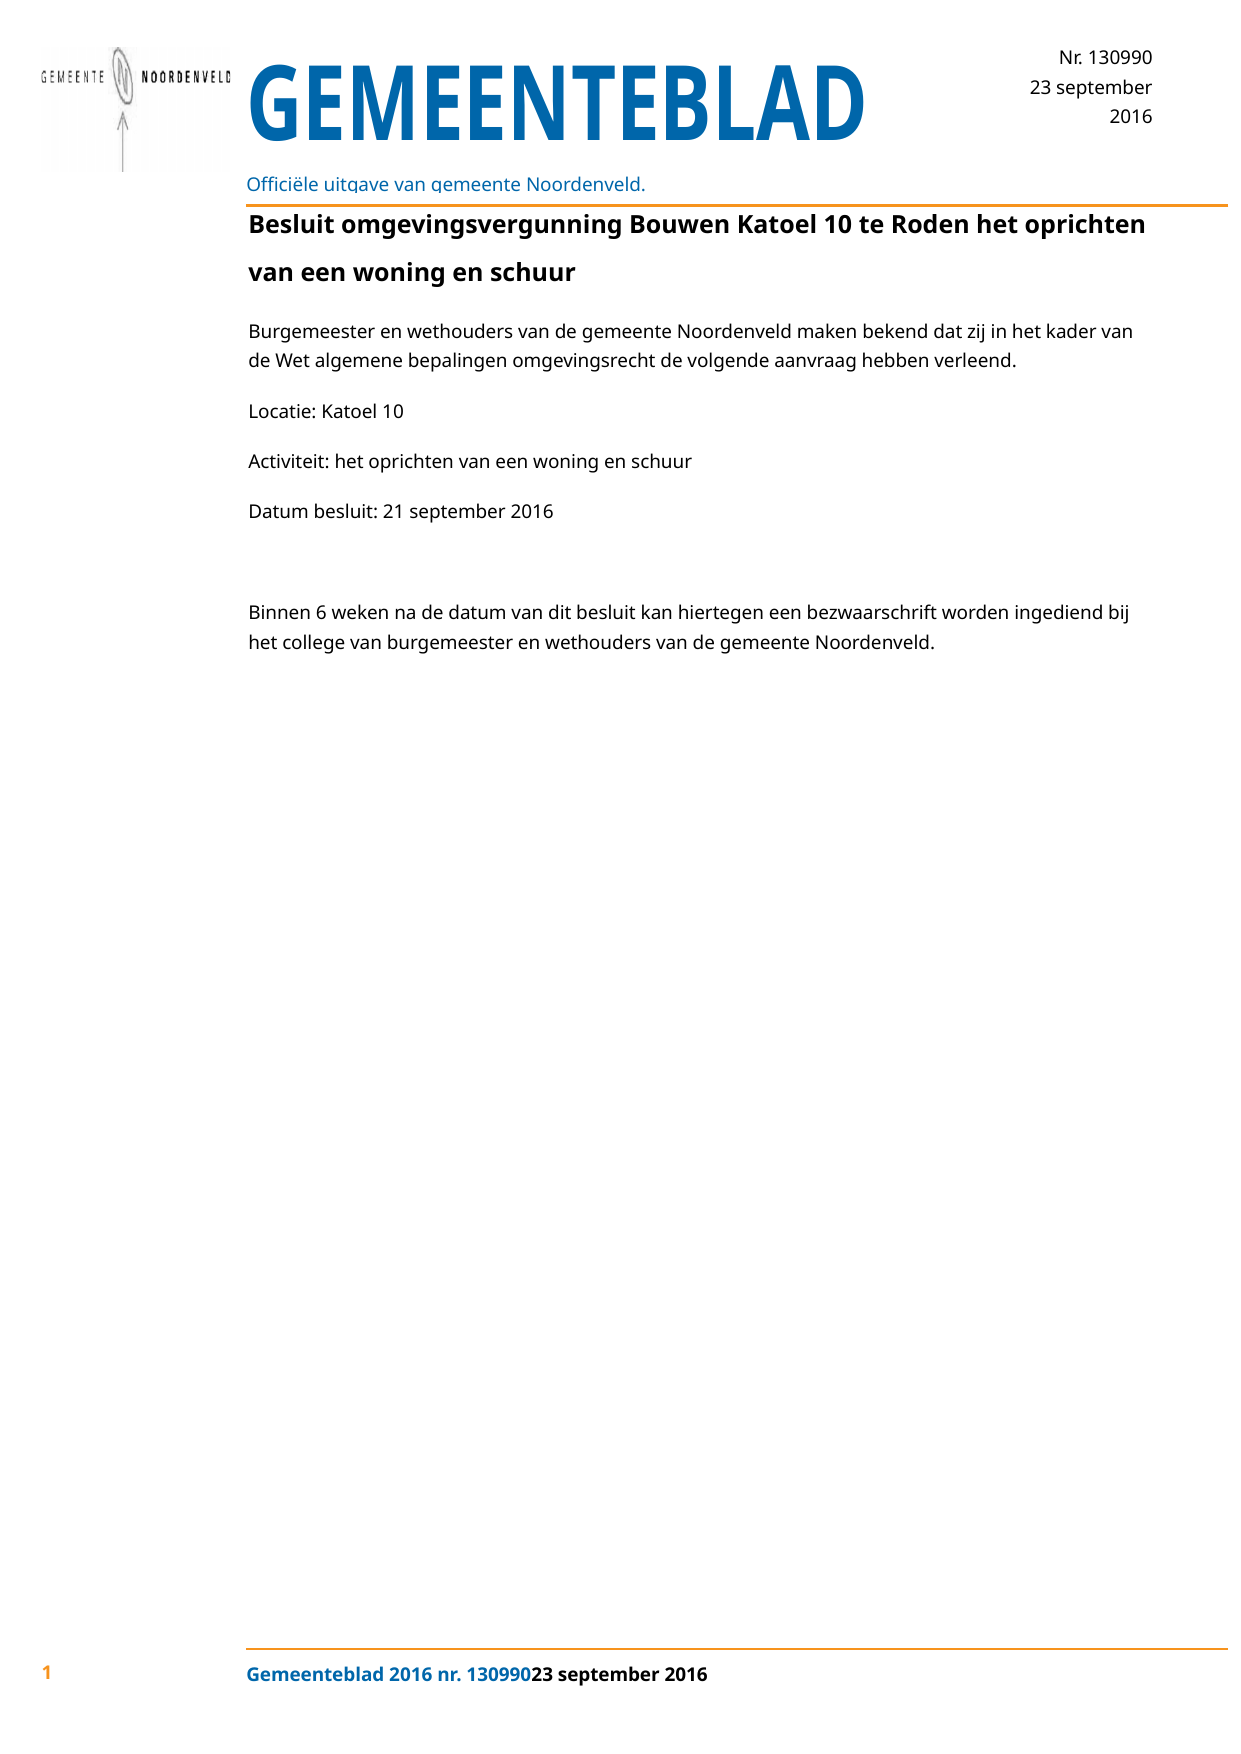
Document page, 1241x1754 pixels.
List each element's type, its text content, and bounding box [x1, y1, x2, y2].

text Binnen 6 weken na de datum van dit besluit kan hiertegen een bezwaarschrift worden ingediend bij het college van burgemeester en wethouders van de gemeente Noordenveld. [248, 599, 1152, 655]
text Locatie: Katoel 10 [248, 398, 1152, 424]
text Activiteit: het oprichten van een woning en schuur [248, 448, 1152, 474]
text Besluit omgevingsvergunning Bouwen Katoel 10 te Roden het oprichten van een woning en schuur [248, 207, 1152, 288]
text Datum besluit: 21 september 2016 [248, 499, 1152, 524]
picture [41, 47, 231, 172]
text Burgemeester en wethouders van de gemeente Noordenveld maken bekend dat zij in het kader van de Wet algemene bepalingen omgevingsrecht de volgende aanvraag hebben verleend. [248, 318, 1152, 373]
